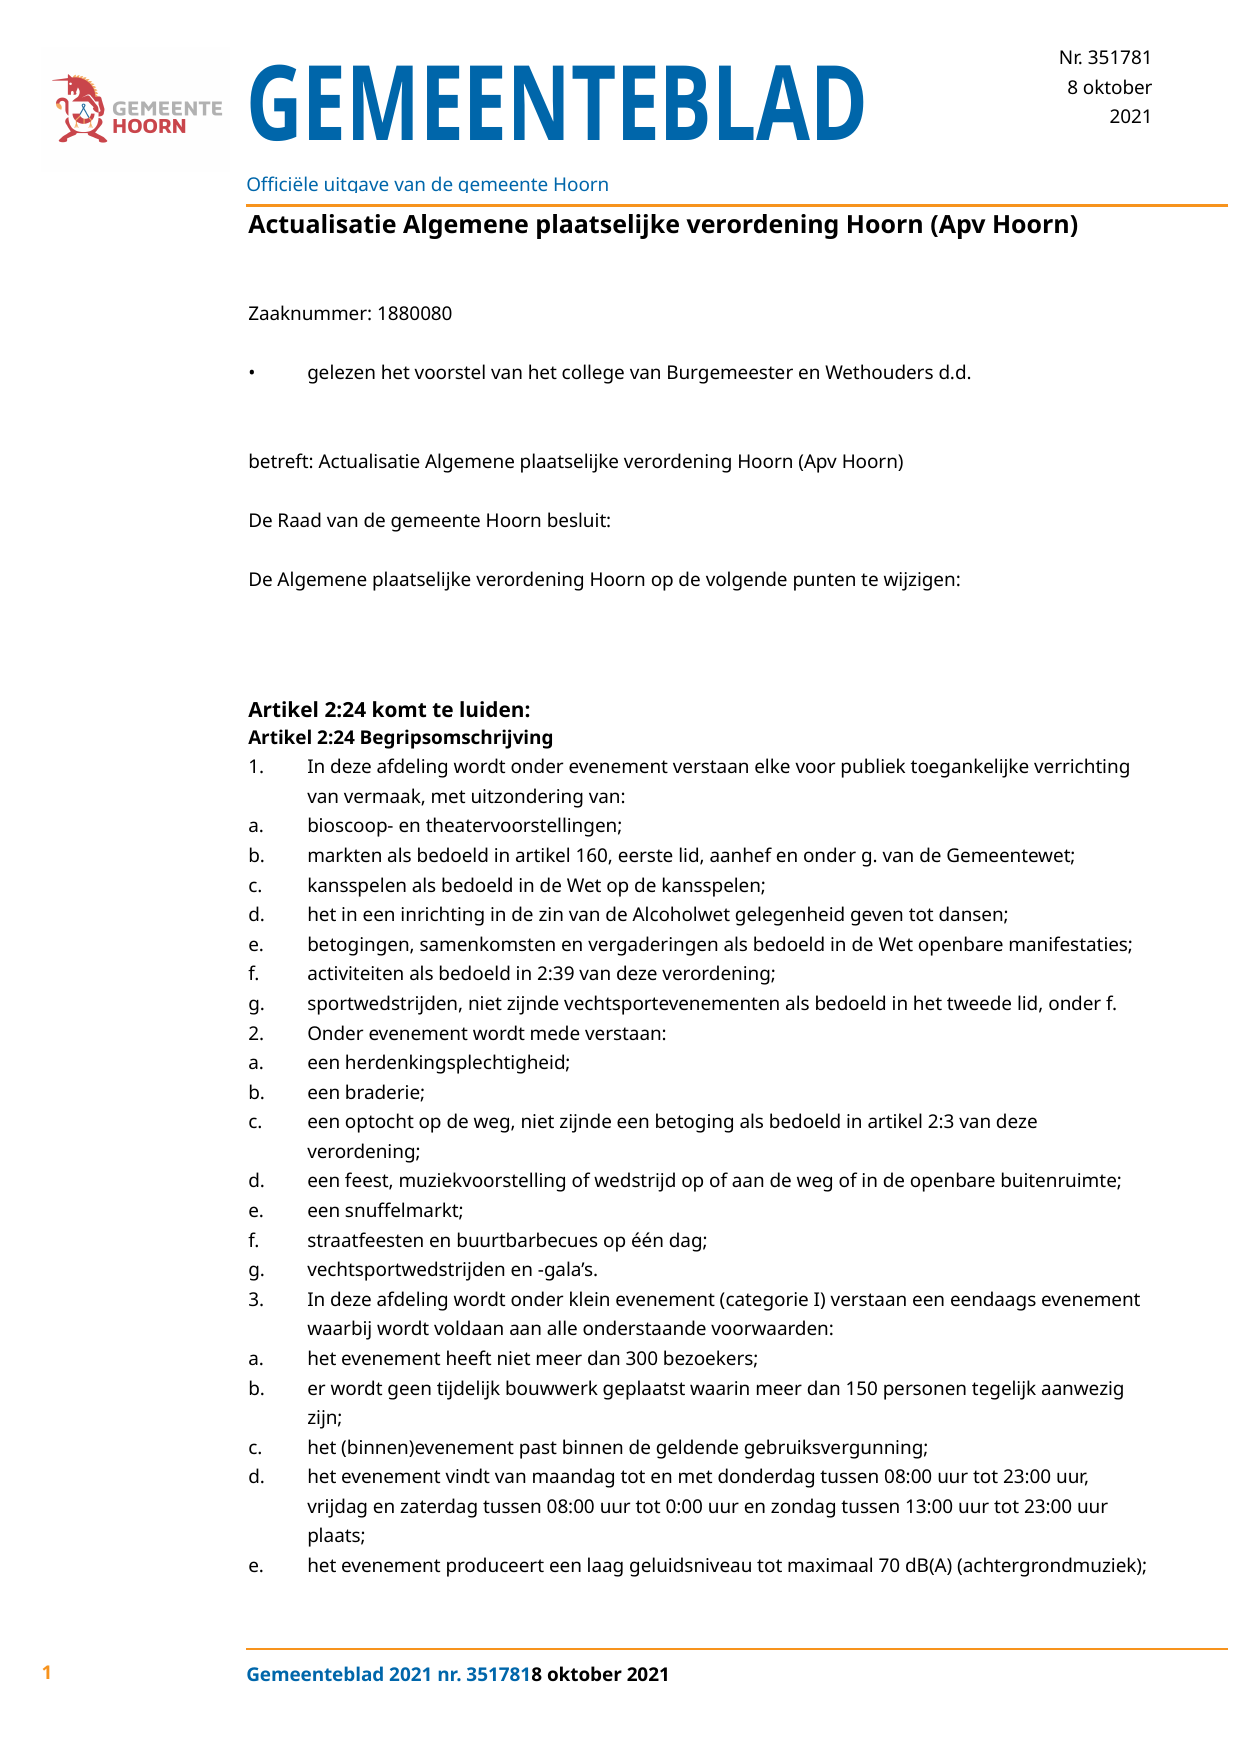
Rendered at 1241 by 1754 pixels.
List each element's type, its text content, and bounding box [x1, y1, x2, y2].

list vechtsportwedstrijden en -gala’s. [248, 1256, 1152, 1282]
list een herdenkingsplechtigheid; [248, 1049, 1152, 1075]
picture [41, 47, 231, 172]
list het in een inrichting in de zin van de Alcoholwet gelegenheid geven tot dansen; [248, 901, 1152, 927]
list betogingen, samenkomsten en vergaderingen als bedoeld in de Wet openbare manifestaties; [248, 931, 1152, 957]
list kansspelen als bedoeld in de Wet op de kansspelen; [248, 872, 1152, 897]
list een braderie; [248, 1079, 1152, 1104]
list het evenement heeft niet meer dan 300 bezoekers; [248, 1345, 1152, 1371]
list bioscoop- en theatervoorstellingen; [248, 813, 1152, 838]
list gelezen het voorstel van het college van Burgemeester en Wethouders d.d. [248, 359, 1152, 385]
list een feest, muziekvoorstelling of wedstrijd op of aan de weg of in de openbare buitenruimte; [248, 1168, 1152, 1193]
list In deze afdeling wordt onder evenement verstaan elke voor publiek toegankelijke verrichting van vermaak, met uitzondering van: [248, 753, 1152, 809]
list het evenement produceert een laag geluidsniveau tot maximaal 70 dB(A) (achtergrondmuziek); [248, 1552, 1152, 1578]
text betreft: Actualisatie Algemene plaatselijke verordening Hoorn (Apv Hoorn) [248, 448, 1152, 473]
list er wordt geen tijdelijk bouwwerk geplaatst waarin meer dan 150 personen tegelijk aanwezig zijn; [248, 1375, 1152, 1430]
list markten als bedoeld in artikel 160, eerste lid, aanhef en onder g. van de Gemeentewet; [248, 842, 1152, 868]
list Onder evenement wordt mede verstaan: [248, 1020, 1152, 1045]
list activiteiten als bedoeld in 2:39 van deze verordening; [248, 961, 1152, 986]
list het evenement vindt van maandag tot en met donderdag tussen 08:00 uur tot 23:00 uur, vrijdag en zaterdag tussen 08:00 uur tot 0:00 uur en zondag tussen 13:00 uur tot 23:00 uur plaats; [248, 1463, 1152, 1548]
list sportwedstrijden, niet zijnde vechtsportevenementen als bedoeld in het tweede lid, onder f. [248, 990, 1152, 1016]
text De Algemene plaatselijke verordening Hoorn op de volgende punten te wijzigen: [248, 566, 1152, 592]
list een optocht op de weg, niet zijnde een betoging als bedoeld in artikel 2:3 van deze verordening; [248, 1108, 1152, 1164]
text Artikel 2:24 komt te luiden: [248, 695, 1152, 724]
list straatfeesten en buurtbarbecues op één dag; [248, 1227, 1152, 1252]
text Zaaknummer: 1880080 [248, 300, 1152, 326]
list het (binnen)evenement past binnen de geldende gebruiksvergunning; [248, 1434, 1152, 1459]
text De Raad van de gemeente Hoorn besluit: [248, 507, 1152, 533]
text Actualisatie Algemene plaatselijke verordening Hoorn (Apv Hoorn) [248, 207, 1152, 241]
text Artikel 2:24 Begripsomschrijving [248, 724, 1152, 749]
list een snuffelmarkt; [248, 1197, 1152, 1223]
list In deze afdeling wordt onder klein evenement (categorie I) verstaan een eendaags evenement waarbij wordt voldaan aan alle onderstaande voorwaarden: [248, 1286, 1152, 1341]
